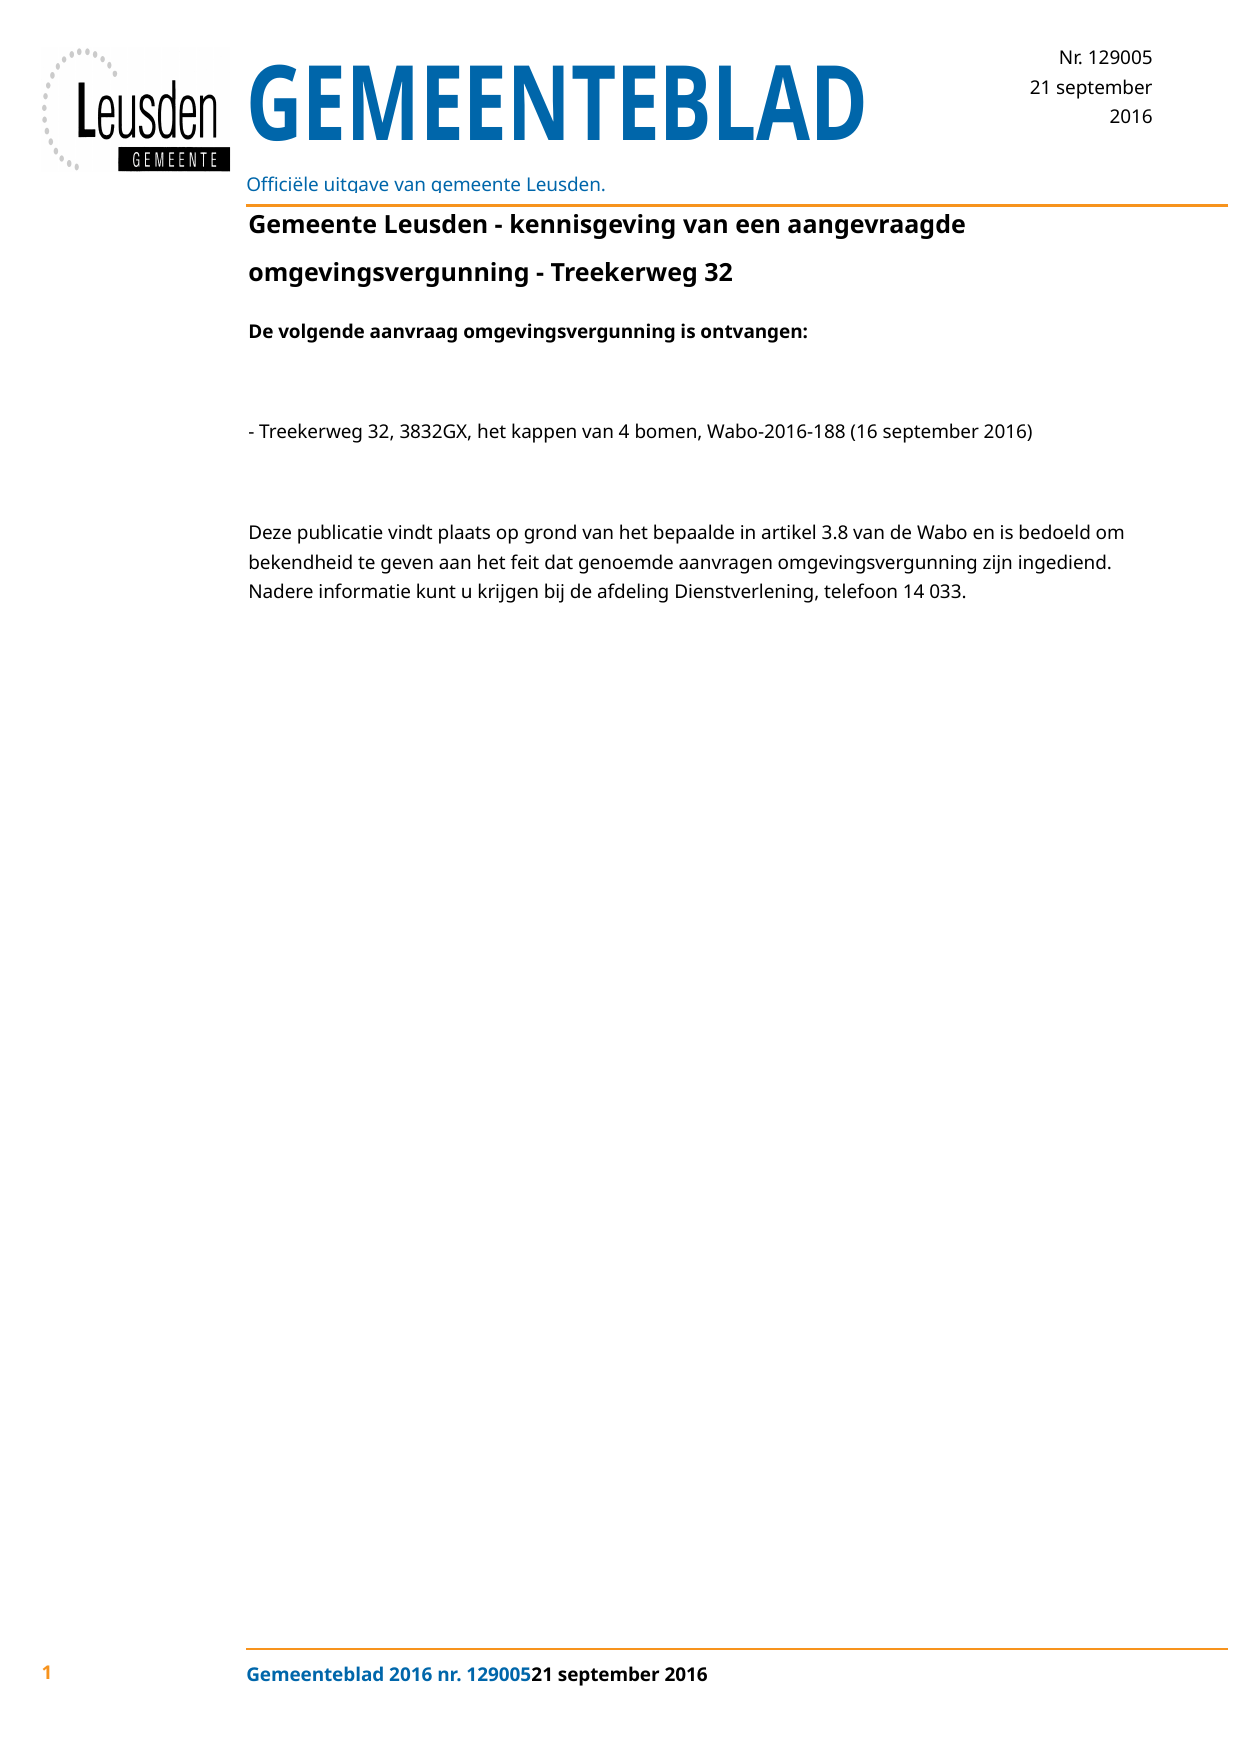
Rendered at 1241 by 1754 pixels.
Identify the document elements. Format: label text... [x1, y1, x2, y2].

text - Treekerweg 32, 3832GX, het kappen van 4 bomen, Wabo-2016-188 (16 september 2016) [248, 419, 1152, 444]
text Deze publicatie vindt plaats op grond van het bepaalde in artikel 3.8 van de Wabo en is bedoeld om bekendheid te geven aan het feit dat genoemde aanvragen omgevingsvergunning zijn ingediend. Nadere informatie kunt u krijgen bij de afdeling Dienstverlening, telefoon 14 033. [248, 519, 1152, 604]
text De volgende aanvraag omgevingsvergunning is ontvangen: [248, 318, 1152, 344]
picture [41, 47, 231, 172]
text Gemeente Leusden - kennisgeving van een aangevraagde omgevingsvergunning - Treekerweg 32 [248, 207, 1152, 288]
